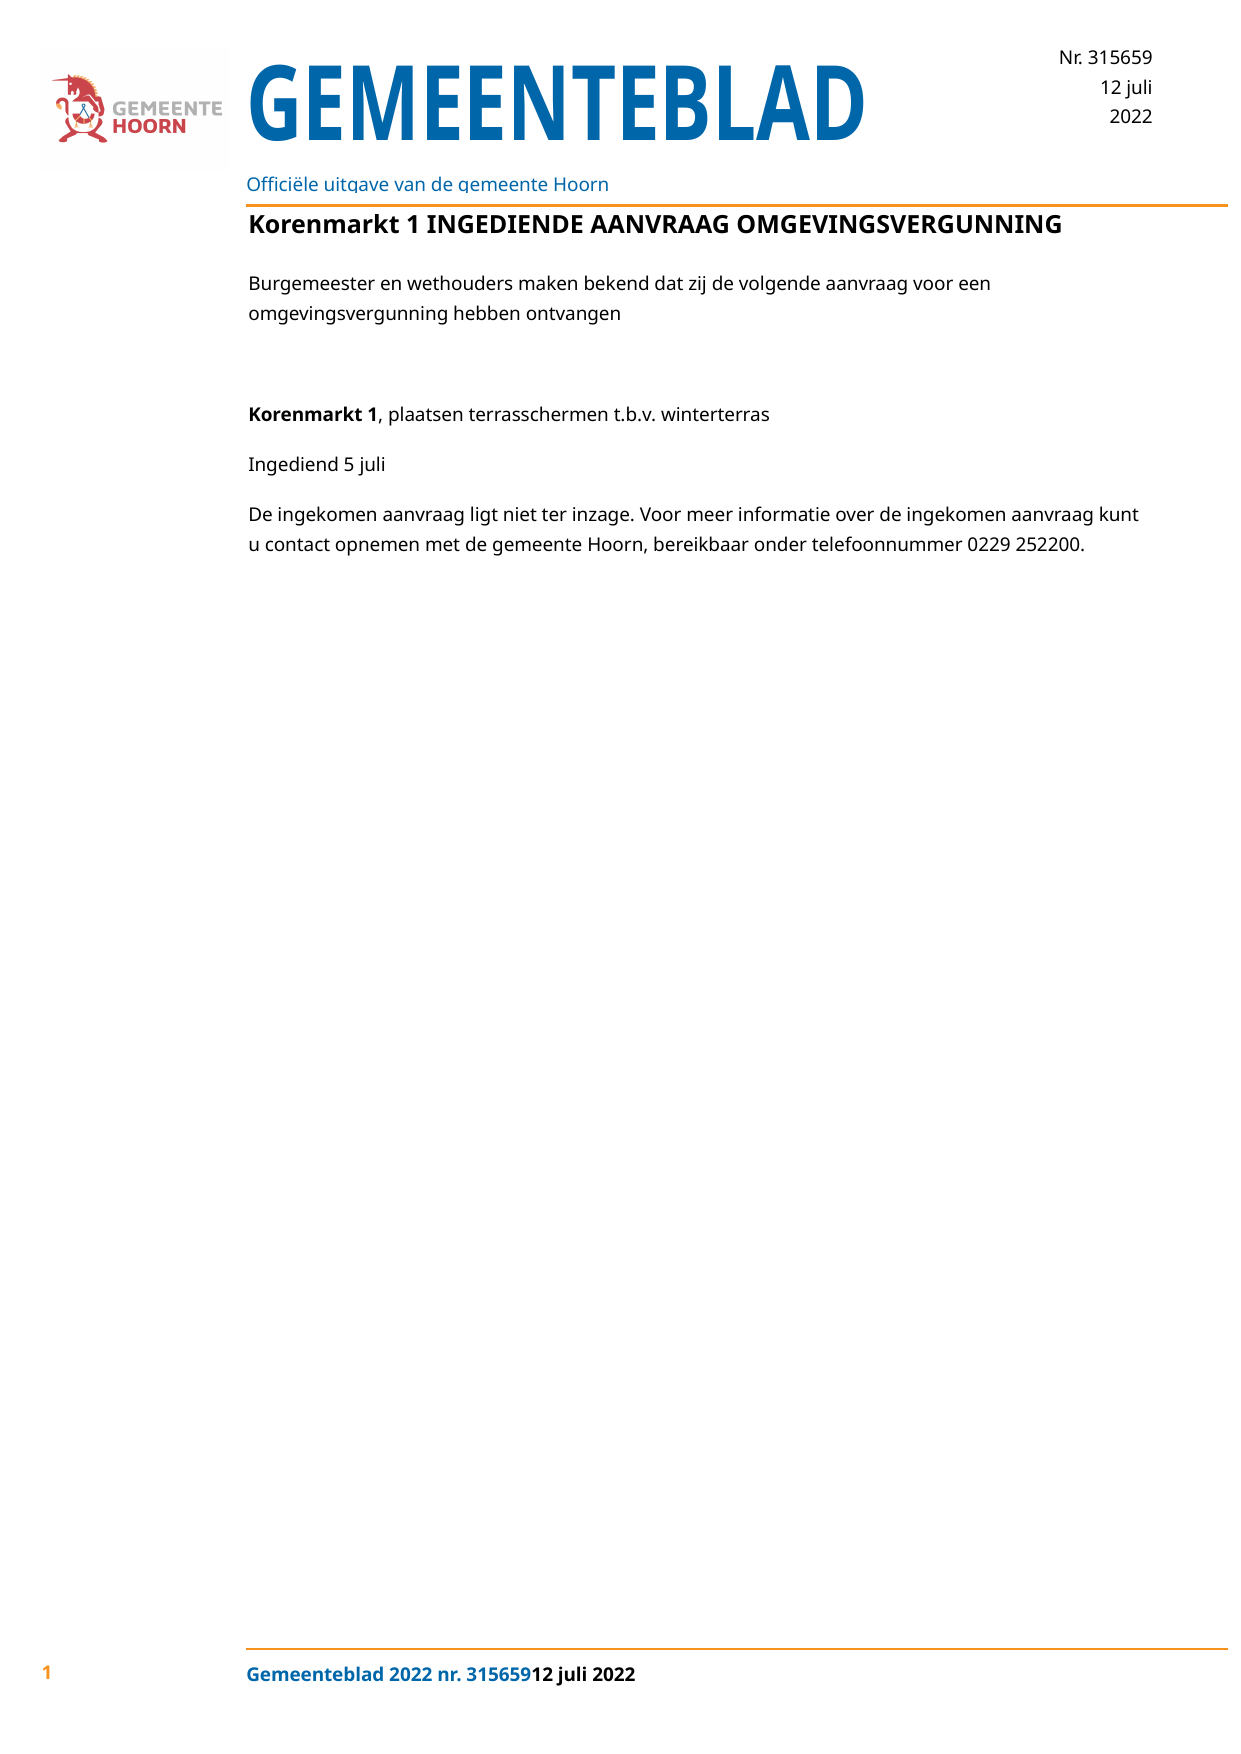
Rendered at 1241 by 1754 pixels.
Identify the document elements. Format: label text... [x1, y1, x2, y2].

text De ingekomen aanvraag ligt niet ter inzage. Voor meer informatie over de ingekomen aanvraag kunt u contact opnemen met de gemeente Hoorn, bereikbaar onder telefoonnummer 0229 252200. [248, 502, 1152, 557]
text Korenmarkt 1, plaatsen terrasschermen t.b.v. winterterras [248, 401, 1152, 426]
text Ingediend 5 juli [248, 451, 1152, 477]
text Burgemeester en wethouders maken bekend dat zij de volgende aanvraag voor een omgevingsvergunning hebben ontvangen [248, 270, 1152, 326]
picture [41, 47, 231, 172]
text Korenmarkt 1 INGEDIENDE AANVRAAG OMGEVINGSVERGUNNING [248, 207, 1152, 241]
